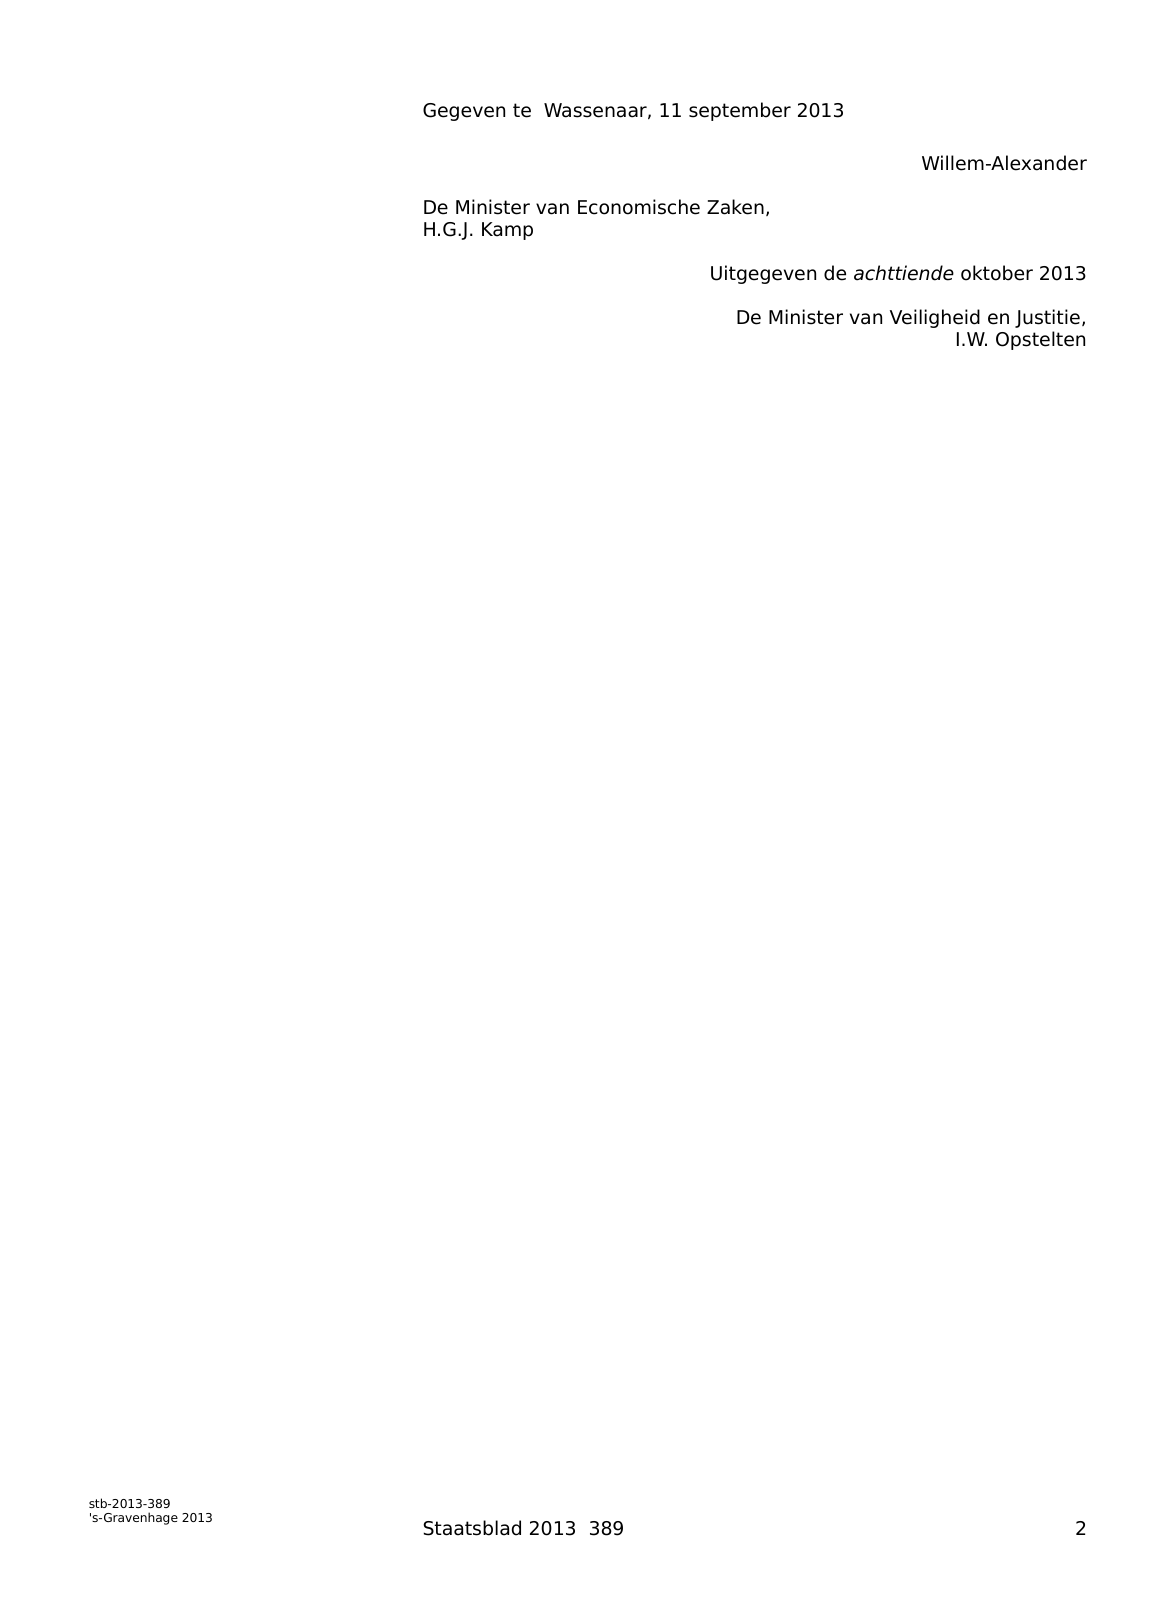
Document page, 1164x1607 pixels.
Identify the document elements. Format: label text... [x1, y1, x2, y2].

text Gegeven te Wassenaar, 11 september 2013 [422, 100, 1087, 122]
text 's-Gravenhage 2013 [88, 1511, 323, 1525]
text stb-2013-389 [88, 1497, 323, 1511]
text De Minister van Economische Zaken, H.G.J. Kamp [422, 197, 1087, 241]
text Uitgegeven de achttiende oktober 2013 [422, 263, 1087, 285]
text Willem-Alexander [422, 152, 1087, 174]
text De Minister van Veiligheid en Justitie, I.W. Opstelten [422, 307, 1087, 351]
